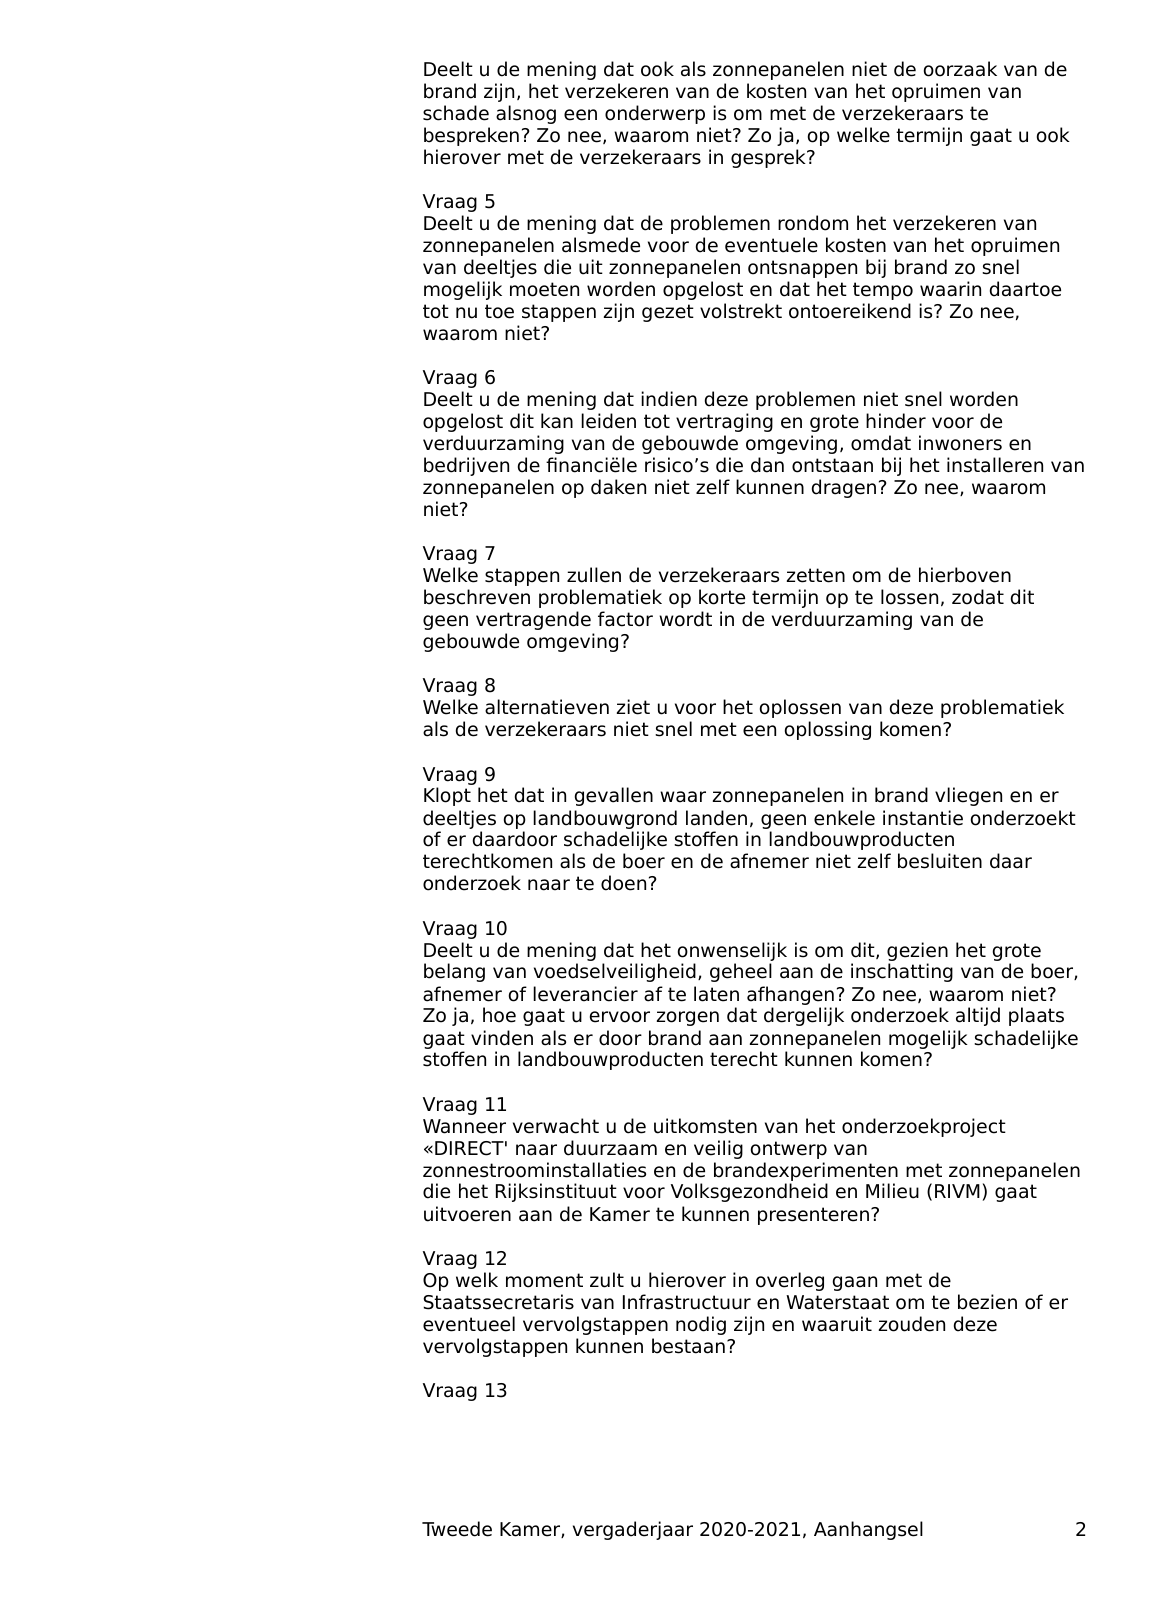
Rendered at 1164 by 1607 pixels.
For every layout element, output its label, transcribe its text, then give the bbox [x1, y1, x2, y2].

text Deelt u de mening dat ook als zonnepanelen niet de oorzaak van de brand zijn, het verzekeren van de kosten van het opruimen van schade alsnog een onderwerp is om met de verzekeraars te bespreken? Zo nee, waarom niet? Zo ja, op welke termijn gaat u ook hierover met de verzekeraars in gesprek? [422, 59, 1087, 169]
text Vraag 9 [422, 763, 1087, 785]
text Vraag 13 [422, 1380, 1087, 1402]
text Deelt u de mening dat de problemen rondom het verzekeren van zonnepanelen alsmede voor de eventuele kosten van het opruimen van deeltjes die uit zonnepanelen ontsnappen bij brand zo snel mogelijk moeten worden opgelost en dat het tempo waarin daartoe tot nu toe stappen zijn gezet volstrekt ontoereikend is? Zo nee, waarom niet? [422, 213, 1087, 345]
text Welke alternatieven ziet u voor het oplossen van deze problematiek als de verzekeraars niet snel met een oplossing komen? [422, 697, 1087, 741]
text Vraag 8 [422, 675, 1087, 697]
text Wanneer verwacht u de uitkomsten van het onderzoekproject «DIRECT' naar duurzaam en veilig ontwerp van zonnestroominstallaties en de brandexperimenten met zonnepanelen die het Rijksinstituut voor Volksgezondheid en Milieu (RIVM) gaat uitvoeren aan de Kamer te kunnen presenteren? [422, 1116, 1087, 1225]
text Vraag 11 [422, 1093, 1087, 1116]
text Vraag 12 [422, 1248, 1087, 1269]
text Vraag 7 [422, 543, 1087, 565]
text Deelt u de mening dat indien deze problemen niet snel worden opgelost dit kan leiden tot vertraging en grote hinder voor de verduurzaming van de gebouwde omgeving, omdat inwoners en bedrijven de financiële risico’s die dan ontstaan bij het installeren van zonnepanelen op daken niet zelf kunnen dragen? Zo nee, waarom niet? [422, 389, 1087, 521]
text Vraag 10 [422, 917, 1087, 939]
text Op welk moment zult u hierover in overleg gaan met de Staatssecretaris van Infrastructuur en Waterstaat om te bezien of er eventueel vervolgstappen nodig zijn en waaruit zouden deze vervolgstappen kunnen bestaan? [422, 1269, 1087, 1357]
text Deelt u de mening dat het onwenselijk is om dit, gezien het grote belang van voedselveiligheid, geheel aan de inschatting van de boer, afnemer of leverancier af te laten afhangen? Zo nee, waarom niet? Zo ja, hoe gaat u ervoor zorgen dat dergelijk onderzoek altijd plaats gaat vinden als er door brand aan zonnepanelen mogelijk schadelijke stoffen in landbouwproducten terecht kunnen komen? [422, 939, 1087, 1071]
text Vraag 5 [422, 191, 1087, 213]
text Vraag 6 [422, 367, 1087, 389]
text Welke stappen zullen de verzekeraars zetten om de hierboven beschreven problematiek op korte termijn op te lossen, zodat dit geen vertragende factor wordt in de verduurzaming van de gebouwde omgeving? [422, 565, 1087, 653]
text Klopt het dat in gevallen waar zonnepanelen in brand vliegen en er deeltjes op landbouwgrond landen, geen enkele instantie onderzoekt of er daardoor schadelijke stoffen in landbouwproducten terechtkomen als de boer en de afnemer niet zelf besluiten daar onderzoek naar te doen? [422, 785, 1087, 895]
